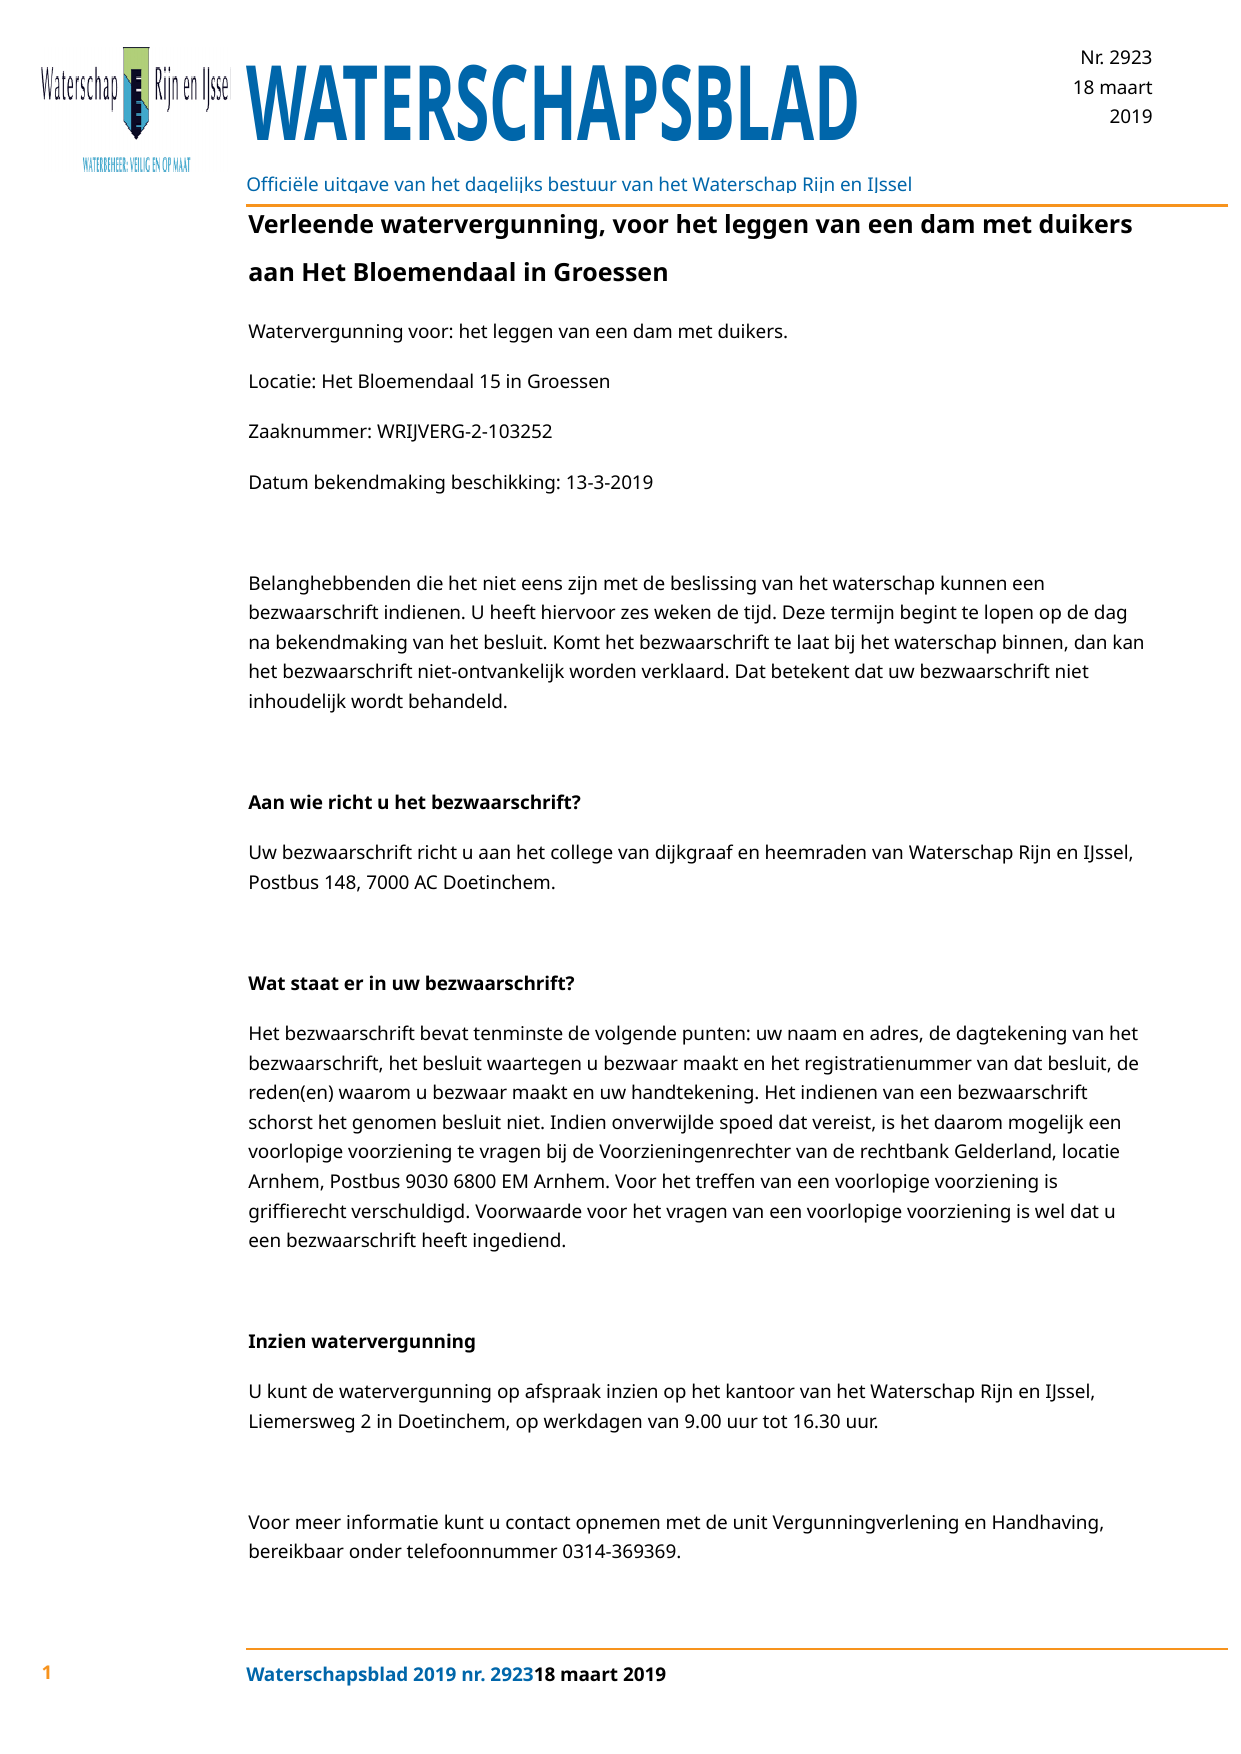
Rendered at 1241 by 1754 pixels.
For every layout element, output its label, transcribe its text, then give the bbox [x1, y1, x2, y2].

text Verleende watervergunning, voor het leggen van een dam met duikers aan Het Bloemendaal in Groessen [248, 207, 1152, 288]
text Belanghebbenden die het niet eens zijn met de beslissing van het waterschap kunnen een bezwaarschrift indienen. U heeft hiervoor zes weken de tijd. Deze termijn begint te lopen op de dag na bekendmaking van het besluit. Komt het bezwaarschrift te laat bij het waterschap binnen, dan kan het bezwaarschrift niet-ontvankelijk worden verklaard. Dat betekent dat uw bezwaarschrift niet inhoudelijk wordt behandeld. [248, 570, 1152, 714]
text Datum bekendmaking beschikking: 13-3-2019 [248, 469, 1152, 495]
text Wat staat er in uw bezwaarschrift? [248, 970, 1152, 996]
text Voor meer informatie kunt u contact opnemen met de unit Vergunningverlening en Handhaving, bereikbaar onder telefoonnummer 0314-369369. [248, 1509, 1152, 1564]
text Het bezwaarschrift bevat tenminste de volgende punten: uw naam en adres, de dagtekening van het bezwaarschrift, het besluit waartegen u bezwaar maakt en het registratienummer van dat besluit, de reden(en) waarom u bezwaar maakt en uw handtekening. Het indienen van een bezwaarschrift schorst het genomen besluit niet. Indien onverwijlde spoed dat vereist, is het daarom mogelijk een voorlopige voorziening te vragen bij de Voorzieningenrechter van de rechtbank Gelderland, locatie Arnhem, Postbus 9030 6800 EM Arnhem. Voor het treffen van een voorlopige voorziening is griffierecht verschuldigd. Voorwaarde voor het vragen van een voorlopige voorziening is wel dat u een bezwaarschrift heeft ingediend. [248, 1020, 1152, 1253]
text Inzien watervergunning [248, 1328, 1152, 1354]
picture [41, 47, 231, 172]
text Zaaknummer: WRIJVERG-2-103252 [248, 419, 1152, 444]
text U kunt de watervergunning op afspraak inzien op het kantoor van het Waterschap Rijn en IJssel, Liemersweg 2 in Doetinchem, op werkdagen van 9.00 uur tot 16.30 uur. [248, 1379, 1152, 1434]
text Aan wie richt u het bezwaarschrift? [248, 789, 1152, 815]
text Watervergunning voor: het leggen van een dam met duikers. [248, 318, 1152, 344]
text Locatie: Het Bloemendaal 15 in Groessen [248, 368, 1152, 394]
text Uw bezwaarschrift richt u aan het college van dijkgraaf en heemraden van Waterschap Rijn en IJssel, Postbus 148, 7000 AC Doetinchem. [248, 839, 1152, 895]
